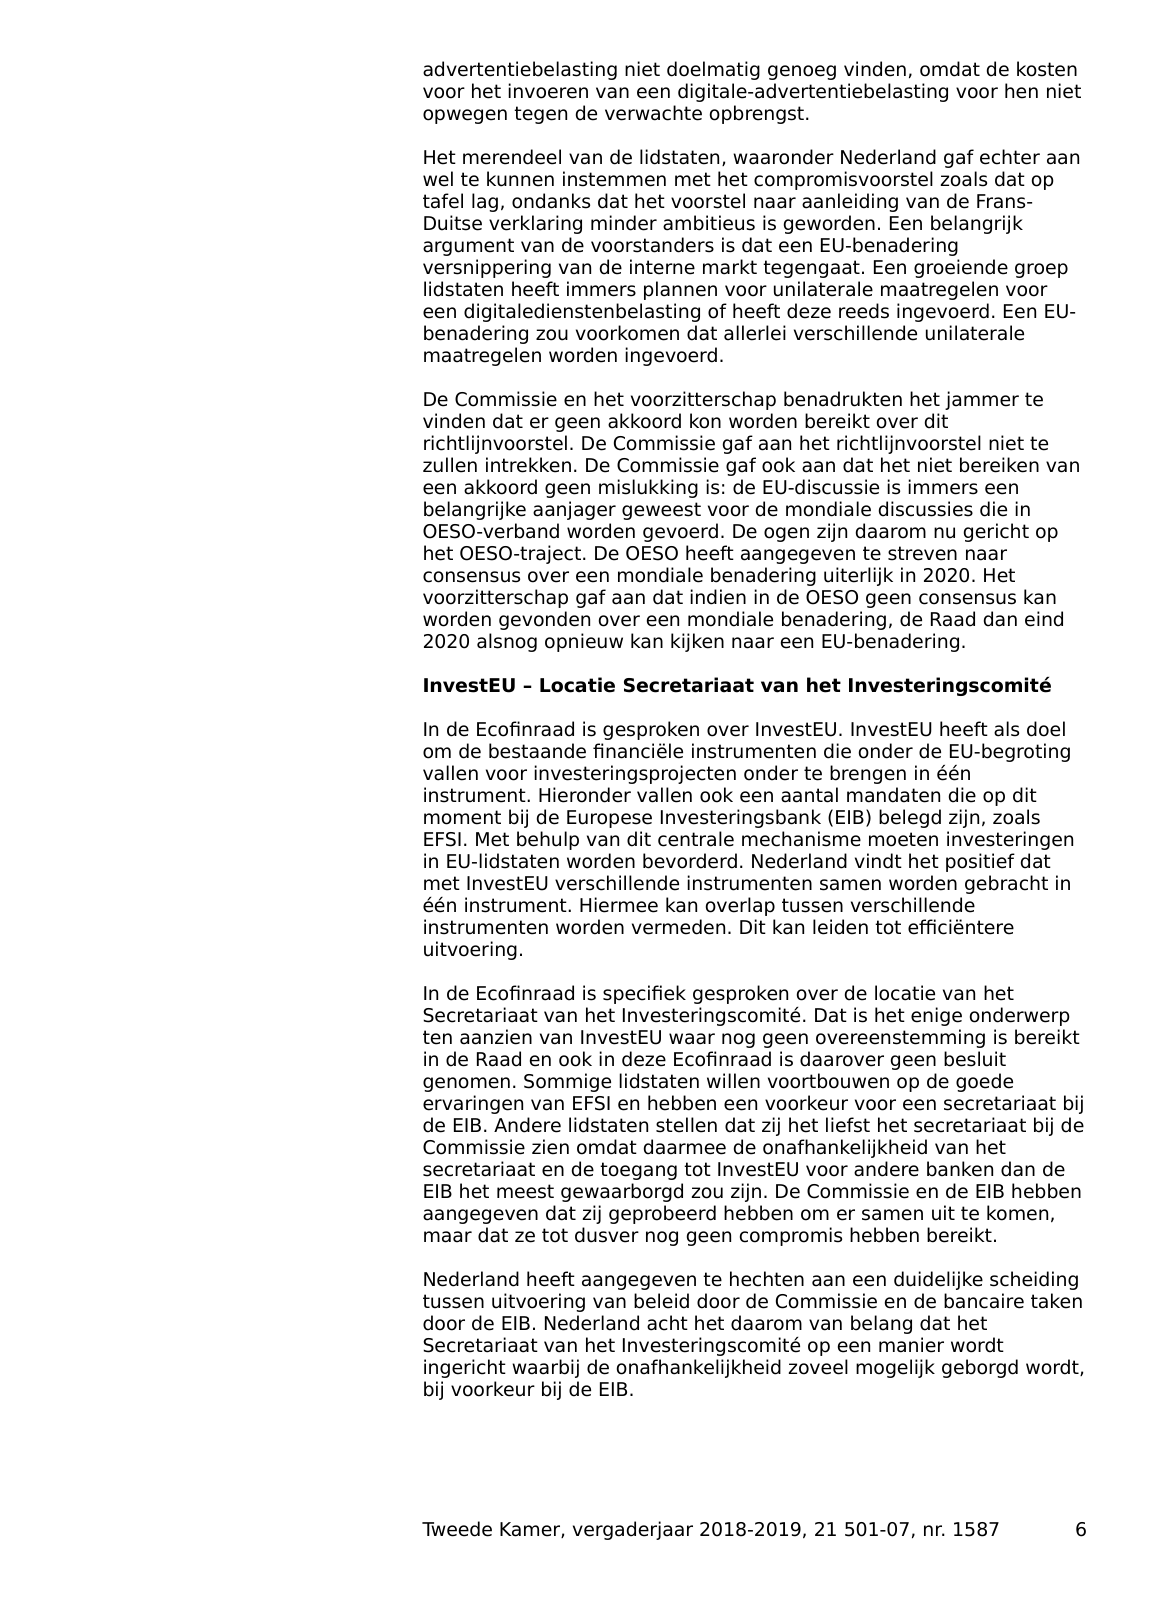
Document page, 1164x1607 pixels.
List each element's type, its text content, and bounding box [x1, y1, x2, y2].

subtitle InvestEU – Locatie Secretariaat van het Investeringscomité [422, 675, 1087, 697]
text Het merendeel van de lidstaten, waaronder Nederland gaf echter aan wel te kunnen instemmen met het compromisvoorstel zoals dat op tafel lag, ondanks dat het voorstel naar aanleiding van de Frans-Duitse verklaring minder ambitieus is geworden. Een belangrijk argument van de voorstanders is dat een EU-benadering versnippering van de interne markt tegengaat. Een groeiende groep lidstaten heeft immers plannen voor unilaterale maatregelen voor een digitaledienstenbelasting of heeft deze reeds ingevoerd. Een EU-benadering zou voorkomen dat allerlei verschillende unilaterale maatregelen worden ingevoerd. [422, 147, 1087, 367]
text advertentiebelasting niet doelmatig genoeg vinden, omdat de kosten voor het invoeren van een digitale-advertentiebelasting voor hen niet opwegen tegen de verwachte opbrengst. [422, 59, 1087, 125]
text Nederland heeft aangegeven te hechten aan een duidelijke scheiding tussen uitvoering van beleid door de Commissie en de bancaire taken door de EIB. Nederland acht het daarom van belang dat het Secretariaat van het Investeringscomité op een manier wordt ingericht waarbij de onafhankelijkheid zoveel mogelijk geborgd wordt, bij voorkeur bij de EIB. [422, 1269, 1087, 1401]
text In de Ecofinraad is gesproken over InvestEU. InvestEU heeft als doel om de bestaande financiële instrumenten die onder de EU-begroting vallen voor investeringsprojecten onder te brengen in één instrument. Hieronder vallen ook een aantal mandaten die op dit moment bij de Europese Investeringsbank (EIB) belegd zijn, zoals EFSI. Met behulp van dit centrale mechanisme moeten investeringen in EU-lidstaten worden bevorderd. Nederland vindt het positief dat met InvestEU verschillende instrumenten samen worden gebracht in één instrument. Hiermee kan overlap tussen verschillende instrumenten worden vermeden. Dit kan leiden tot efficiëntere uitvoering. [422, 719, 1087, 961]
text In de Ecofinraad is specifiek gesproken over de locatie van het Secretariaat van het Investeringscomité. Dat is het enige onderwerp ten aanzien van InvestEU waar nog geen overeenstemming is bereikt in de Raad en ook in deze Ecofinraad is daarover geen besluit genomen. Sommige lidstaten willen voortbouwen op de goede ervaringen van EFSI en hebben een voorkeur voor een secretariaat bij de EIB. Andere lidstaten stellen dat zij het liefst het secretariaat bij de Commissie zien omdat daarmee de onafhankelijkheid van het secretariaat en de toegang tot InvestEU voor andere banken dan de EIB het meest gewaarborgd zou zijn. De Commissie en de EIB hebben aangegeven dat zij geprobeerd hebben om er samen uit te komen, maar dat ze tot dusver nog geen compromis hebben bereikt. [422, 983, 1087, 1247]
text De Commissie en het voorzitterschap benadrukten het jammer te vinden dat er geen akkoord kon worden bereikt over dit richtlijnvoorstel. De Commissie gaf aan het richtlijnvoorstel niet te zullen intrekken. De Commissie gaf ook aan dat het niet bereiken van een akkoord geen mislukking is: de EU-discussie is immers een belangrijke aanjager geweest voor de mondiale discussies die in OESO-verband worden gevoerd. De ogen zijn daarom nu gericht op het OESO-traject. De OESO heeft aangegeven te streven naar consensus over een mondiale benadering uiterlijk in 2020. Het voorzitterschap gaf aan dat indien in de OESO geen consensus kan worden gevonden over een mondiale benadering, de Raad dan eind 2020 alsnog opnieuw kan kijken naar een EU-benadering. [422, 389, 1087, 653]
